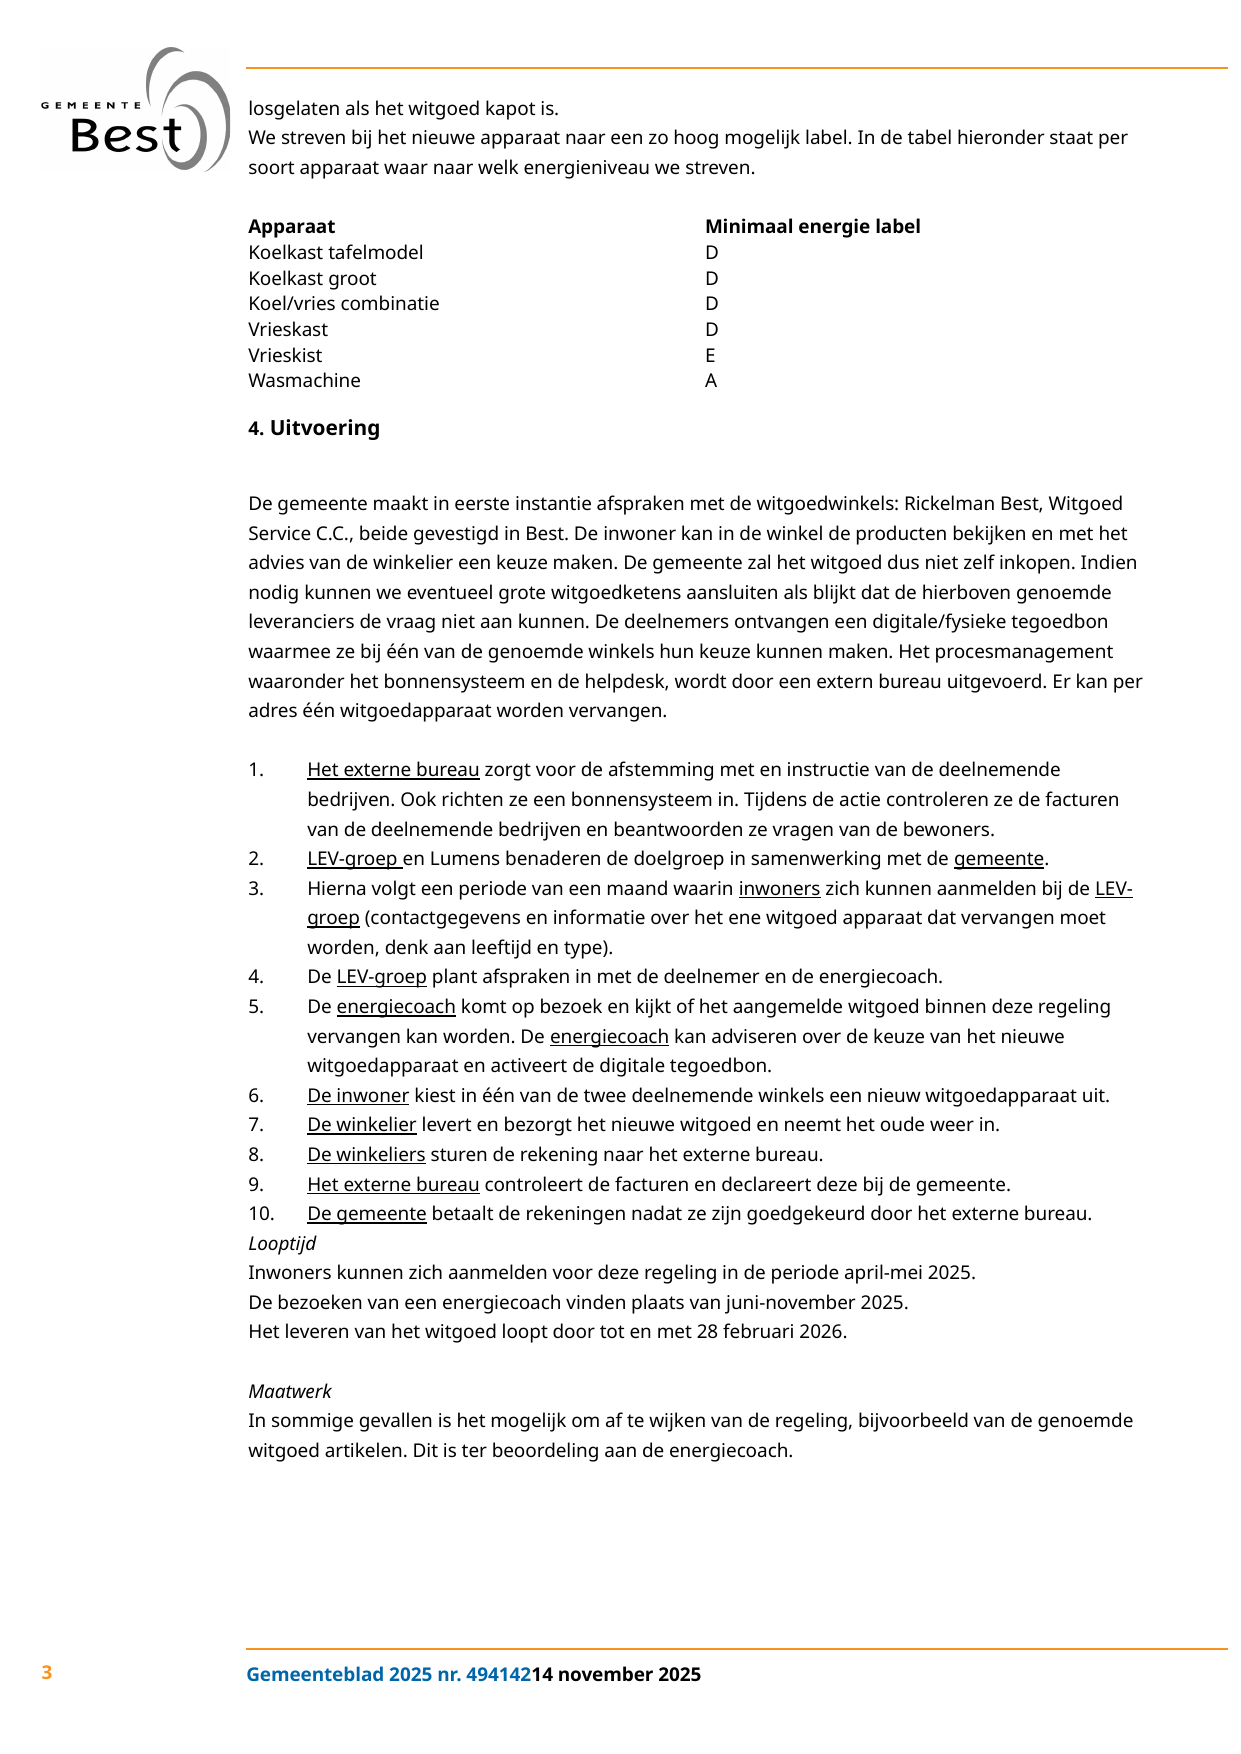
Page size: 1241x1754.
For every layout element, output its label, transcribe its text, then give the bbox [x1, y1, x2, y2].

list Hierna volgt een periode van een maand waarin inwoners zich kunnen aanmelden bij de LEV-groep (contactgegevens en informatie over het ene witgoed apparaat dat vervangen moet worden, denk aan leeftijd en type). [248, 875, 1152, 960]
table_cell D [705, 239, 1152, 265]
list De gemeente betaalt de rekeningen nadat ze zijn goedgekeurd door het externe bureau. [248, 1200, 1152, 1226]
table_cell Wasmachine [248, 368, 705, 393]
list De inwoner kiest in één van de twee deelnemende winkels een nieuw witgoedapparaat uit. [248, 1082, 1152, 1108]
table_header Apparaat [248, 213, 705, 239]
table_cell D [705, 290, 1152, 316]
table_cell Vrieskist [248, 342, 705, 368]
text We streven bij het nieuwe apparaat naar een zo hoog mogelijk label. In de tabel hieronder staat per soort apparaat waar naar welk energieniveau we streven. [248, 124, 1152, 180]
table_cell E [705, 342, 1152, 368]
text Inwoners kunnen zich aanmelden voor deze regeling in de periode april-mei 2025. [248, 1259, 1152, 1285]
table_cell Koelkast groot [248, 265, 705, 290]
text De gemeente maakt in eerste instantie afspraken met de witgoedwinkels: Rickelman Best, Witgoed Service C.C., beide gevestigd in Best. De inwoner kan in de winkel de producten bekijken en met het advies van de winkelier een keuze maken. De gemeente zal het witgoed dus niet zelf inkopen. Indien nodig kunnen we eventueel grote witgoedketens aansluiten als blijkt dat de hierboven genoemde leveranciers de vraag niet aan kunnen. De deelnemers ontvangen een digitale/fysieke tegoedbon waarmee ze bij één van de genoemde winkels hun keuze kunnen maken. Het procesmanagement waaronder het bonnensysteem en de helpdesk, wordt door een extern bureau uitgevoerd. Er kan per adres één witgoedapparaat worden vervangen. [248, 490, 1152, 723]
list De energiecoach komt op bezoek en kijkt of het aangemelde witgoed binnen deze regeling vervangen kan worden. De energiecoach kan adviseren over de keuze van het nieuwe witgoedapparaat en activeert de digitale tegoedbon. [248, 993, 1152, 1078]
picture [41, 47, 231, 172]
table_header Minimaal energie label [705, 213, 1152, 239]
list De winkelier levert en bezorgt het nieuwe witgoed en neemt het oude weer in. [248, 1112, 1152, 1137]
list De LEV-groep plant afspraken in met de deelnemer en de energiecoach. [248, 964, 1152, 989]
list De winkeliers sturen de rekening naar het externe bureau. [248, 1141, 1152, 1167]
table_cell Koelkast tafelmodel [248, 239, 705, 265]
list Het externe bureau controleert de facturen en declareert deze bij de gemeente. [248, 1171, 1152, 1196]
text In sommige gevallen is het mogelijk om af te wijken van de regeling, bijvoorbeeld van de genoemde witgoed artikelen. Dit is ter beoordeling aan de energiecoach. [248, 1407, 1152, 1463]
table_cell D [705, 316, 1152, 342]
text Het leveren van het witgoed loopt door tot en met 28 februari 2026. [248, 1319, 1152, 1344]
table_cell A [705, 368, 1152, 393]
text 4. Uitvoering [248, 413, 1152, 441]
text Maatwerk [248, 1378, 1152, 1403]
table_cell D [705, 265, 1152, 290]
text Looptijd [248, 1230, 1152, 1256]
text losgelaten als het witgoed kapot is. [248, 95, 1152, 121]
list Het externe bureau zorgt voor de afstemming met en instructie van de deelnemende bedrijven. Ook richten ze een bonnensysteem in. Tijdens de actie controleren ze de facturen van de deelnemende bedrijven en beantwoorden ze vragen van de bewoners. [248, 757, 1152, 841]
list LEV-groep en Lumens benaderen de doelgroep in samenwerking met de gemeente. [248, 845, 1152, 871]
table_cell Koel/vries combinatie [248, 290, 705, 316]
table_cell Vrieskast [248, 316, 705, 342]
text De bezoeken van een energiecoach vinden plaats van juni-november 2025. [248, 1289, 1152, 1315]
